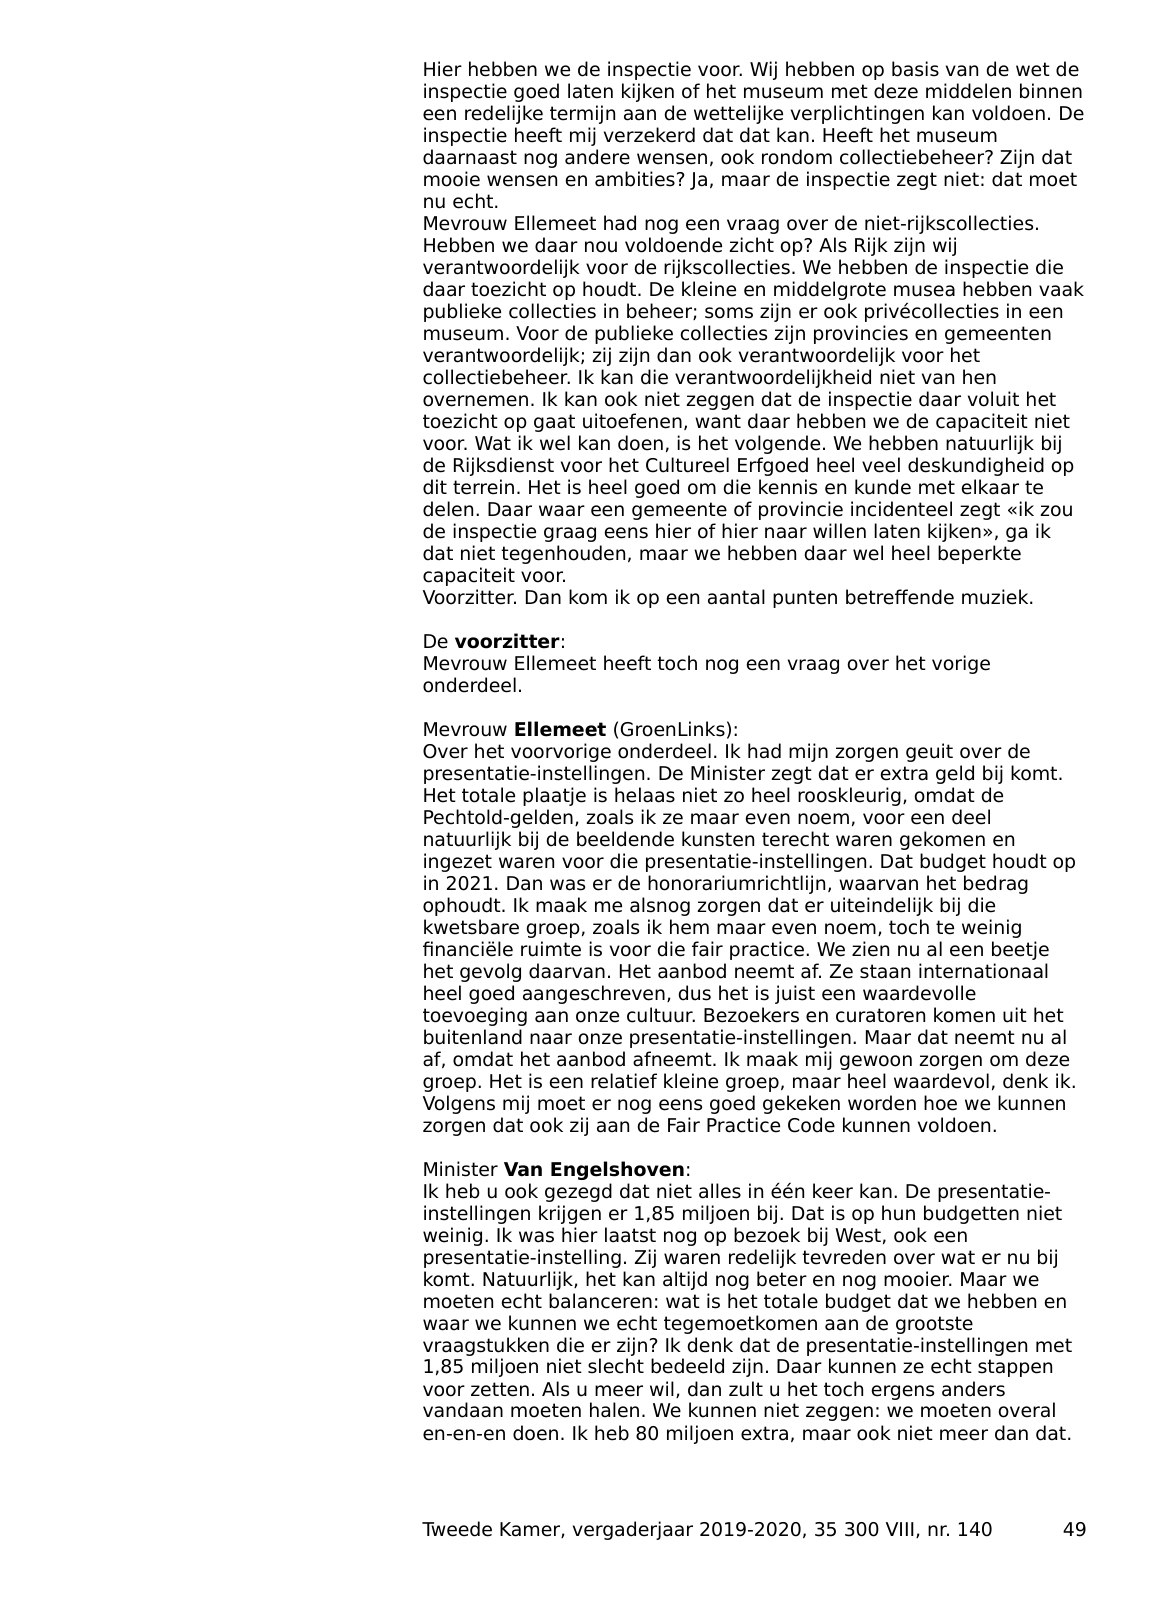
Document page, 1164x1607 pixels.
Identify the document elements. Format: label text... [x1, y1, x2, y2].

text Ik heb u ook gezegd dat niet alles in één keer kan. De presentatie-instellingen krijgen er 1,85 miljoen bij. Dat is op hun budgetten niet weinig. Ik was hier laatst nog op bezoek bij West, ook een presentatie-instelling. Zij waren redelijk tevreden over wat er nu bij komt. Natuurlijk, het kan altijd nog beter en nog mooier. Maar we moeten echt balanceren: wat is het totale budget dat we hebben en waar we kunnen we echt tegemoetkomen aan de grootste vraagstukken die er zijn? Ik denk dat de presentatie-instellingen met 1,85 miljoen niet slecht bedeeld zijn. Daar kunnen ze echt stappen voor zetten. Als u meer wil, dan zult u het toch ergens anders vandaan moeten halen. We kunnen niet zeggen: we moeten overal en-en-en doen. Ik heb 80 miljoen extra, maar ook niet meer dan dat. [422, 1181, 1087, 1444]
text De voorzitter: [422, 631, 1087, 653]
text Hier hebben we de inspectie voor. Wij hebben op basis van de wet de inspectie goed laten kijken of het museum met deze middelen binnen een redelijke termijn aan de wettelijke verplichtingen kan voldoen. De inspectie heeft mij verzekerd dat dat kan. Heeft het museum daarnaast nog andere wensen, ook rondom collectiebeheer? Zijn dat mooie wensen en ambities? Ja, maar de inspectie zegt niet: dat moet nu echt. [422, 59, 1087, 213]
text Mevrouw Ellemeet (GroenLinks): [422, 719, 1087, 741]
text Minister Van Engelshoven: [422, 1159, 1087, 1181]
text Mevrouw Ellemeet heeft toch nog een vraag over het vorige onderdeel. [422, 653, 1087, 697]
text Over het voorvorige onderdeel. Ik had mijn zorgen geuit over de presentatie-instellingen. De Minister zegt dat er extra geld bij komt. Het totale plaatje is helaas niet zo heel rooskleurig, omdat de Pechtold-gelden, zoals ik ze maar even noem, voor een deel natuurlijk bij de beeldende kunsten terecht waren gekomen en ingezet waren voor die presentatie-instellingen. Dat budget houdt op in 2021. Dan was er de honorariumrichtlijn, waarvan het bedrag ophoudt. Ik maak me alsnog zorgen dat er uiteindelijk bij die kwetsbare groep, zoals ik hem maar even noem, toch te weinig financiële ruimte is voor die fair practice. We zien nu al een beetje het gevolg daarvan. Het aanbod neemt af. Ze staan internationaal heel goed aangeschreven, dus het is juist een waardevolle toevoeging aan onze cultuur. Bezoekers en curatoren komen uit het buitenland naar onze presentatie-instellingen. Maar dat neemt nu al af, omdat het aanbod afneemt. Ik maak mij gewoon zorgen om deze groep. Het is een relatief kleine groep, maar heel waardevol, denk ik. Volgens mij moet er nog eens goed gekeken worden hoe we kunnen zorgen dat ook zij aan de Fair Practice Code kunnen voldoen. [422, 741, 1087, 1136]
text Mevrouw Ellemeet had nog een vraag over de niet-rijkscollecties. Hebben we daar nou voldoende zicht op? Als Rijk zijn wij verantwoordelijk voor de rijkscollecties. We hebben de inspectie die daar toezicht op houdt. De kleine en middelgrote musea hebben vaak publieke collecties in beheer; soms zijn er ook privécollecties in een museum. Voor de publieke collecties zijn provincies en gemeenten verantwoordelijk; zij zijn dan ook verantwoordelijk voor het collectiebeheer. Ik kan die verantwoordelijkheid niet van hen overnemen. Ik kan ook niet zeggen dat de inspectie daar voluit het toezicht op gaat uitoefenen, want daar hebben we de capaciteit niet voor. Wat ik wel kan doen, is het volgende. We hebben natuurlijk bij de Rijksdienst voor het Cultureel Erfgoed heel veel deskundigheid op dit terrein. Het is heel goed om die kennis en kunde met elkaar te delen. Daar waar een gemeente of provincie incidenteel zegt «ik zou de inspectie graag eens hier of hier naar willen laten kijken», ga ik dat niet tegenhouden, maar we hebben daar wel heel beperkte capaciteit voor. [422, 213, 1087, 587]
text Voorzitter. Dan kom ik op een aantal punten betreffende muziek. [422, 587, 1087, 608]
